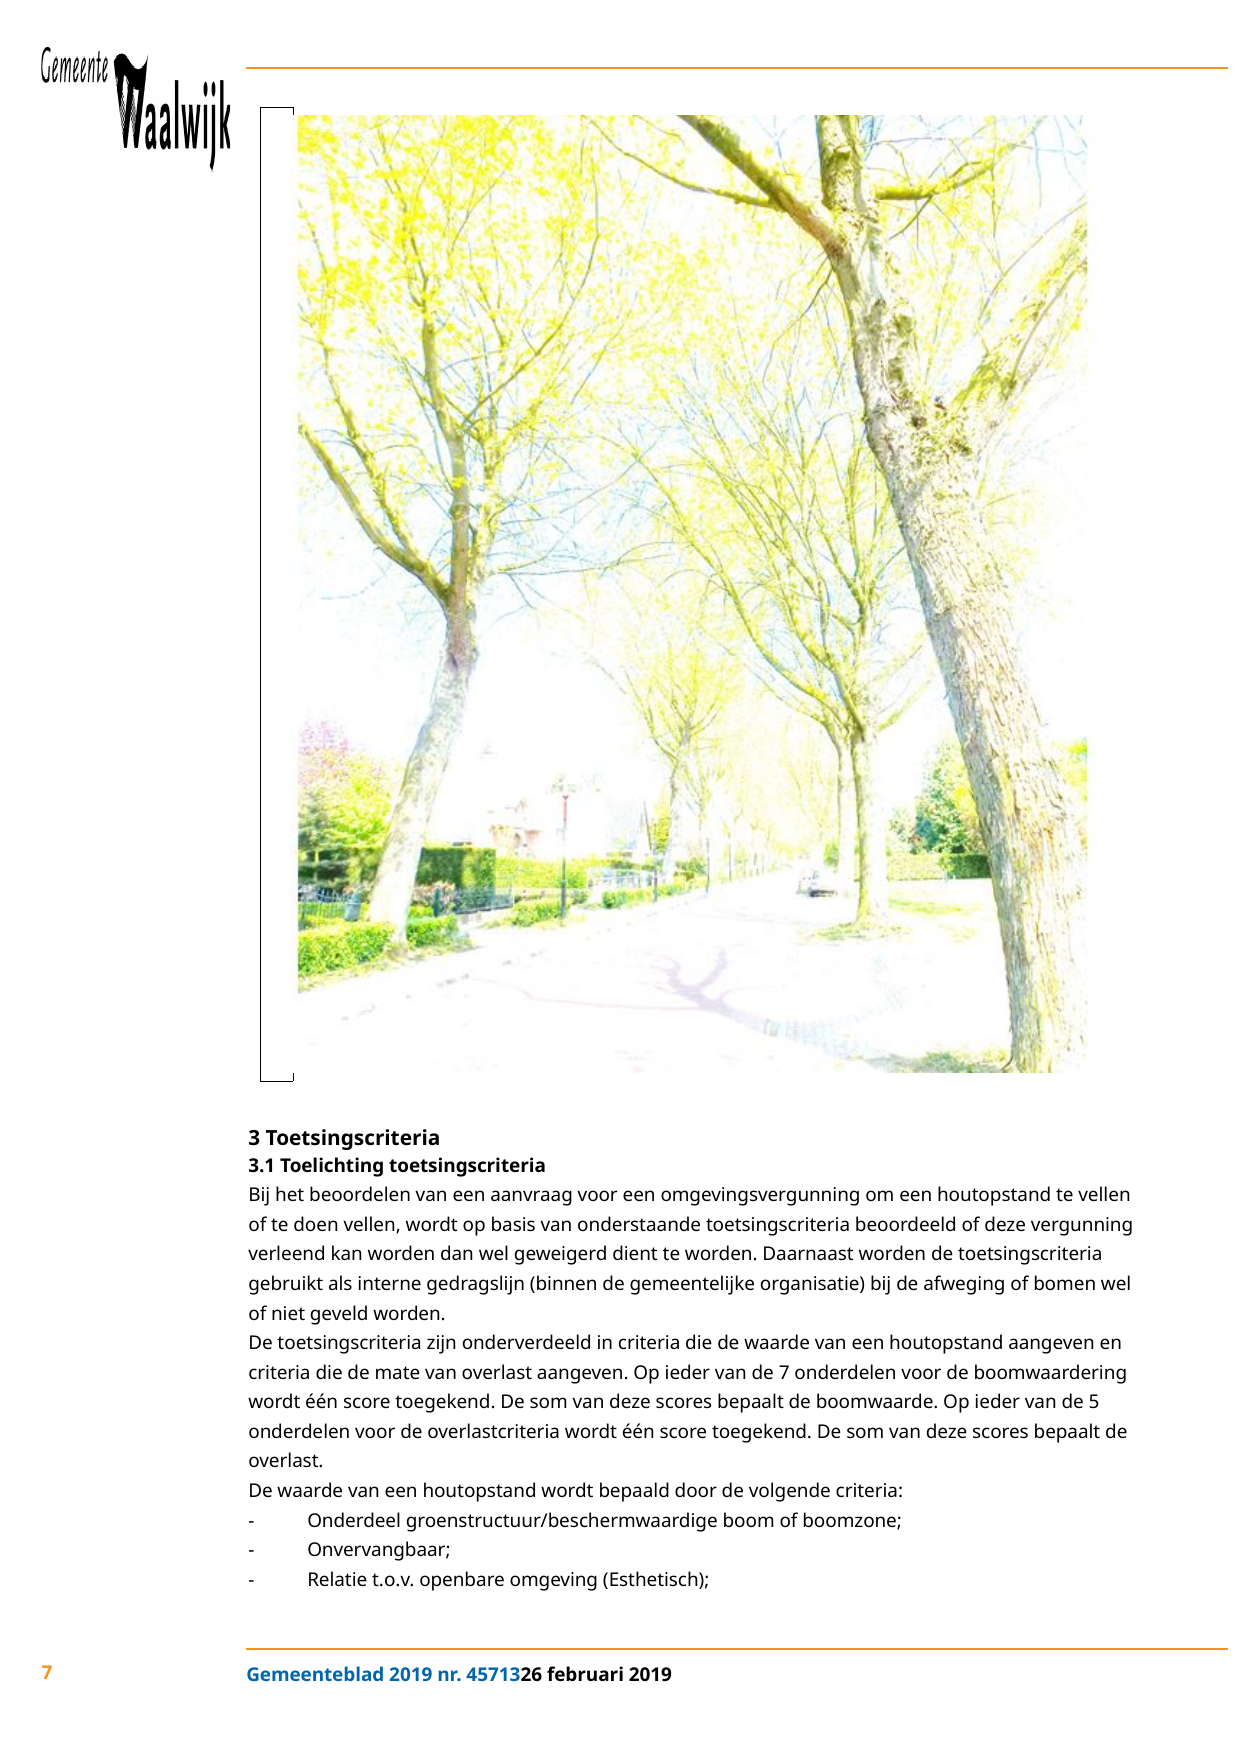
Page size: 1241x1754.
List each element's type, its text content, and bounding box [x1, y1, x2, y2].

list Relatie t.o.v. openbare omgeving (Esthetisch); [248, 1566, 1152, 1592]
picture [268, 115, 1096, 1073]
list Onderdeel groenstructuur/beschermwaardige boom of boomzone; [248, 1507, 1152, 1533]
text De toetsingscriteria zijn onderverdeeld in criteria die de waarde van een houtopstand aangeven en criteria die de mate van overlast aangeven. Op ieder van de 7 onderdelen voor de boomwaardering wordt één score toegekend. De som van deze scores bepaalt de boomwaarde. Op ieder van de 5 onderdelen voor de overlastcriteria wordt één score toegekend. De som van deze scores bepaalt de overlast. [248, 1329, 1152, 1473]
text 3.1 Toelichting toetsingscriteria [248, 1152, 1152, 1178]
text De waarde van een houtopstand wordt bepaald door de volgende criteria: [248, 1477, 1152, 1503]
text Bij het beoordelen van een aanvraag voor een omgevingsvergunning om een houtopstand te vellen of te doen vellen, wordt op basis van onderstaande toetsingscriteria beoordeeld of deze vergunning verleend kan worden dan wel geweigerd dient te worden. Daarnaast worden de toetsingscriteria gebruikt als interne gedragslijn (binnen de gemeentelijke organisatie) bij de afweging of bomen wel of niet geveld worden. [248, 1181, 1152, 1326]
picture [41, 47, 231, 172]
list Onvervangbaar; [248, 1536, 1152, 1562]
text 3 Toetsingscriteria [248, 1123, 1152, 1152]
